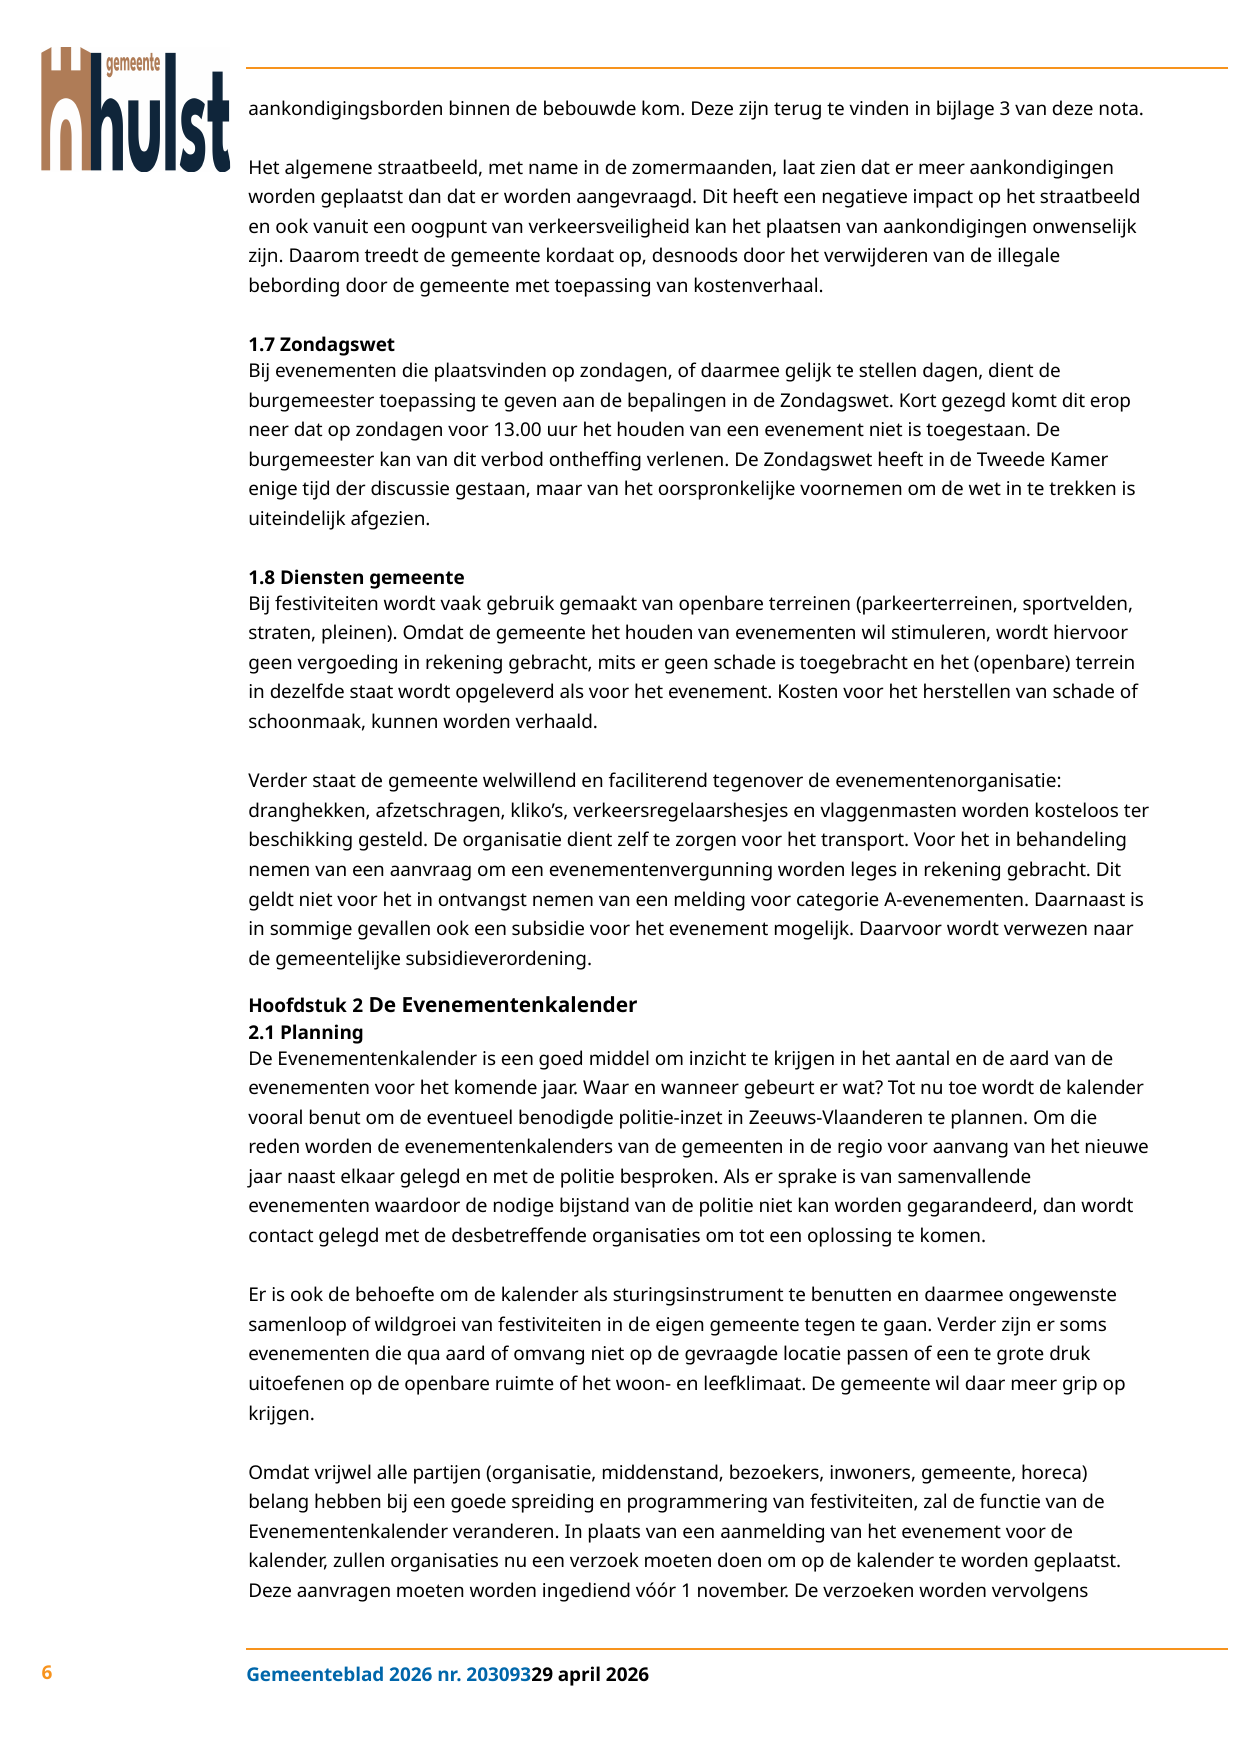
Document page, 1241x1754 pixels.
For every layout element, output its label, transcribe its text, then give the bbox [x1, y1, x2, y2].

text Hoofdstuk 2 De Evenementenkalender [248, 991, 1152, 1019]
text Er is ook de behoefte om de kalender als sturingsinstrument te benutten en daarmee ongewenste samenloop of wildgroei van festiviteiten in de eigen gemeente tegen te gaan. Verder zijn er soms evenementen die qua aard of omvang niet op de gevraagde locatie passen of een te grote druk uitoefenen op de openbare ruimte of het woon- en leefklimaat. De gemeente wil daar meer grip op krijgen. [248, 1281, 1152, 1426]
text De Evenementenkalender is een goed middel om inzicht te krijgen in het aantal en de aard van de evenementen voor het komende jaar. Waar en wanneer gebeurt er wat? Tot nu toe wordt de kalender vooral benut om de eventueel benodigde politie-inzet in Zeeuws-Vlaanderen te plannen. Om die reden worden de evenementenkalenders van de gemeenten in de regio voor aanvang van het nieuwe jaar naast elkaar gelegd en met de politie besproken. Als er sprake is van samenvallende evenementen waardoor de nodige bijstand van de politie niet kan worden gegarandeerd, dan wordt contact gelegd met de desbetreffende organisaties om tot een oplossing te komen. [248, 1045, 1152, 1248]
text Bij evenementen die plaatsvinden op zondagen, of daarmee gelijk te stellen dagen, dient de burgemeester toepassing te geven aan de bepalingen in de Zondagswet. Kort gezegd komt dit erop neer dat op zondagen voor 13.00 uur het houden van een evenement niet is toegestaan. De burgemeester kan van dit verbod ontheffing verlenen. De Zondagswet heeft in de Tweede Kamer enige tijd der discussie gestaan, maar van het oorspronkelijke voornemen om de wet in te trekken is uiteindelijk afgezien. [248, 357, 1152, 531]
text Verder staat de gemeente welwillend en faciliterend tegenover de evenementenorganisatie: dranghekken, afzetschragen, kliko’s, verkeersregelaarshesjes en vlaggenmasten worden kosteloos ter beschikking gesteld. De organisatie dient zelf te zorgen voor het transport. Voor het in behandeling nemen van een aanvraag om een evenementenvergunning worden leges in rekening gebracht. Dit geldt niet voor het in ontvangst nemen van een melding voor categorie A-evenementen. Daarnaast is in sommige gevallen ook een subsidie voor het evenement mogelijk. Daarvoor wordt verwezen naar de gemeentelijke subsidieverordening. [248, 767, 1152, 971]
text 1.7 Zondagswet [248, 331, 1152, 357]
text Omdat vrijwel alle partijen (organisatie, middenstand, bezoekers, inwoners, gemeente, horeca) belang hebben bij een goede spreiding en programmering van festiviteiten, zal de functie van de Evenementenkalender veranderen. In plaats van een aanmelding van het evenement voor de kalender, zullen organisaties nu een verzoek moeten doen om op de kalender te worden geplaatst. Deze aanvragen moeten worden ingediend vóór 1 november. De verzoeken worden vervolgens [248, 1459, 1152, 1603]
picture [41, 47, 231, 172]
text Bij festiviteiten wordt vaak gebruik gemaakt van openbare terreinen (parkeerterreinen, sportvelden, straten, pleinen). Omdat de gemeente het houden van evenementen wil stimuleren, wordt hiervoor geen vergoeding in rekening gebracht, mits er geen schade is toegebracht en het (openbare) terrein in dezelfde staat wordt opgeleverd als voor het evenement. Kosten voor het herstellen van schade of schoonmaak, kunnen worden verhaald. [248, 590, 1152, 734]
text Het algemene straatbeeld, met name in de zomermaanden, laat zien dat er meer aankondigingen worden geplaatst dan dat er worden aangevraagd. Dit heeft een negatieve impact op het straatbeeld en ook vanuit een oogpunt van verkeersveiligheid kan het plaatsen van aankondigingen onwenselijk zijn. Daarom treedt de gemeente kordaat op, desnoods door het verwijderen van de illegale bebording door de gemeente met toepassing van kostenverhaal. [248, 154, 1152, 298]
text 2.1 Planning [248, 1019, 1152, 1045]
text aankondigingsborden binnen de bebouwde kom. Deze zijn terug te vinden in bijlage 3 van deze nota. [248, 95, 1152, 121]
text 1.8 Diensten gemeente [248, 564, 1152, 590]
